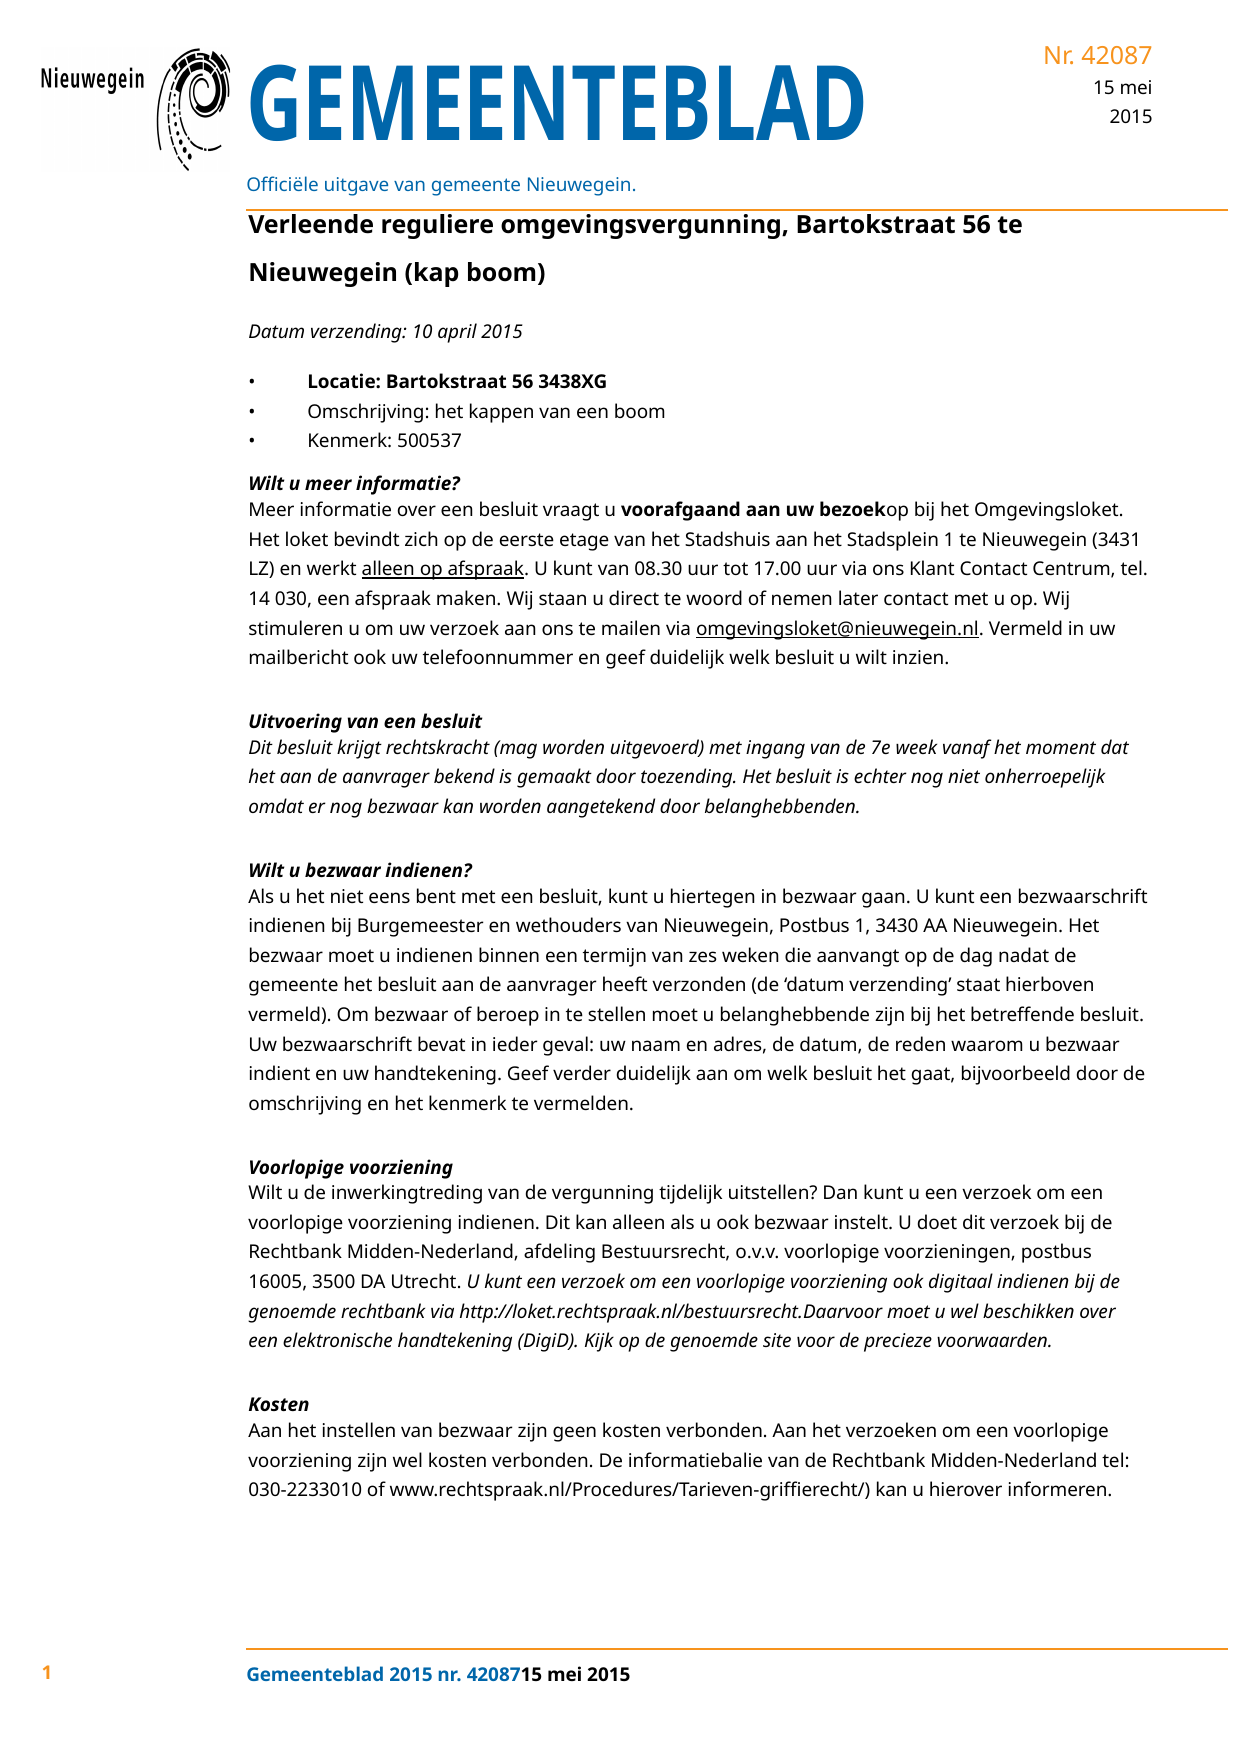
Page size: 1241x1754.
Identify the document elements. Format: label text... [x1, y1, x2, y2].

text Wilt u bezwaar indienen? [248, 857, 1152, 883]
list Locatie: Bartokstraat 56 3438XG [248, 368, 1152, 394]
text Wilt u meer informatie? [248, 471, 1152, 496]
text Aan het instellen van bezwaar zijn geen kosten verbonden. Aan het verzoeken om een voorlopige voorziening zijn wel kosten verbonden. De informatiebalie van de Rechtbank Midden-Nederland tel: 030-2233010 of www.rechtspraak.nl/Procedures/Tarieven-griffierecht/) kan u hierover informeren. [248, 1417, 1152, 1502]
text Uitvoering van een besluit [248, 708, 1152, 734]
text Dit besluit krijgt rechtskracht (mag worden uitgevoerd) met ingang van de 7e week vanaf het moment dat het aan de aanvrager bekend is gemaakt door toezending. Het besluit is echter nog niet onherroepelijk omdat er nog bezwaar kan worden aangetekend door belanghebbenden. [248, 734, 1152, 819]
picture [41, 47, 231, 172]
text Voorlopige voorziening [248, 1154, 1152, 1179]
text Als u het niet eens bent met een besluit, kunt u hiertegen in bezwaar gaan. U kunt een bezwaarschrift indienen bij Burgemeester en wethouders van Nieuwegein, Postbus 1, 3430 AA Nieuwegein. Het bezwaar moet u indienen binnen een termijn van zes weken die aanvangt op de dag nadat de gemeente het besluit aan de aanvrager heeft verzonden (de ‘datum verzending’ staat hierboven vermeld). Om bezwaar of beroep in te stellen moet u belanghebbende zijn bij het betreffende besluit. Uw bezwaarschrift bevat in ieder geval: uw naam en adres, de datum, de reden waarom u bezwaar indient en uw handtekening. Geef verder duidelijk aan om welk besluit het gaat, bijvoorbeeld door de omschrijving en het kenmerk te vermelden. [248, 883, 1152, 1116]
text Meer informatie over een besluit vraagt u voorafgaand aan uw bezoekop bij het Omgevingsloket. Het loket bevindt zich op de eerste etage van het Stadshuis aan het Stadsplein 1 te Nieuwegein (3431 LZ) en werkt alleen op afspraak. U kunt van 08.30 uur tot 17.00 uur via ons Klant Contact Centrum, tel. 14 030, een afspraak maken. Wij staan u direct te woord of nemen later contact met u op. Wij stimuleren u om uw verzoek aan ons te mailen via omgevingsloket@nieuwegein.nl. Vermeld in uw mailbericht ook uw telefoonnummer en geef duidelijk welk besluit u wilt inzien. [248, 496, 1152, 670]
text Verleende reguliere omgevingsvergunning, Bartokstraat 56 te Nieuwegein (kap boom) [248, 211, 1152, 288]
list Omschrijving: het kappen van een boom [248, 398, 1152, 424]
list Kenmerk: 500537 [248, 427, 1152, 453]
text Wilt u de inwerkingtreding van de vergunning tijdelijk uitstellen? Dan kunt u een verzoek om een voorlopige voorziening indienen. Dit kan alleen als u ook bezwaar instelt. U doet dit verzoek bij de Rechtbank Midden-Nederland, afdeling Bestuursrecht, o.v.v. voorlopige voorzieningen, postbus 16005, 3500 DA Utrecht. U kunt een verzoek om een voorlopige voorziening ook digitaal indienen bij de genoemde rechtbank via http://loket.rechtspraak.nl/bestuursrecht.Daarvoor moet u wel beschikken over een elektronische handtekening (DigiD). Kijk op de genoemde site voor de precieze voorwaarden. [248, 1179, 1152, 1353]
text Kosten [248, 1391, 1152, 1417]
text Datum verzending: 10 april 2015 [248, 318, 1152, 344]
